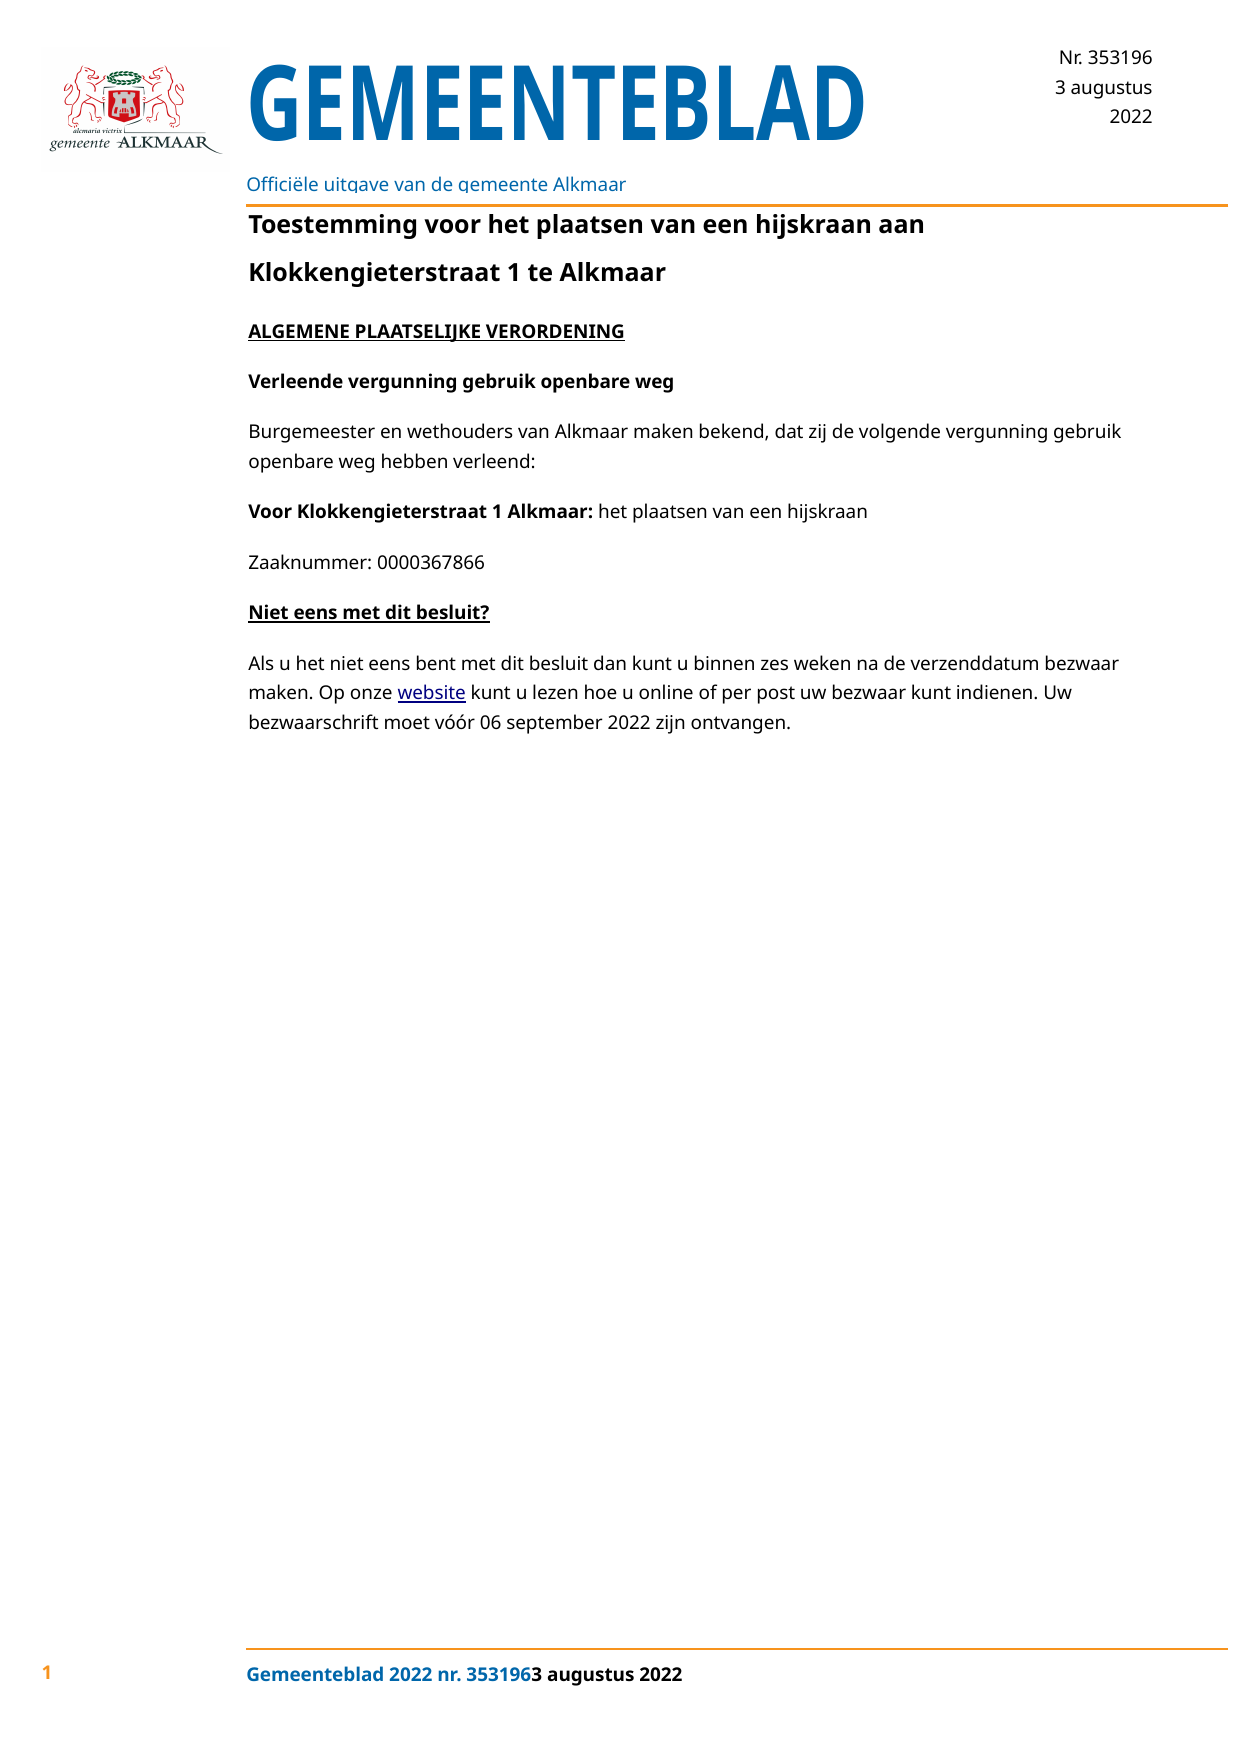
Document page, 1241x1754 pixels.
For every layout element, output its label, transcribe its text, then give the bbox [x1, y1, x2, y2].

picture [41, 47, 231, 172]
text Zaaknummer: 0000367866 [248, 549, 1152, 575]
text Als u het niet eens bent met dit besluit dan kunt u binnen zes weken na de verzenddatum bezwaar maken. Op onze website kunt u lezen hoe u online of per post uw bezwaar kunt indienen. Uw bezwaarschrift moet vóór 06 september 2022 zijn ontvangen. [248, 650, 1152, 735]
text Niet eens met dit besluit? [248, 599, 1152, 625]
text Burgemeester en wethouders van Alkmaar maken bekend, dat zij de volgende vergunning gebruik openbare weg hebben verleend: [248, 419, 1152, 474]
text Voor Klokkengieterstraat 1 Alkmaar: het plaatsen van een hijskraan [248, 499, 1152, 524]
text ALGEMENE PLAATSELIJKE VERORDENING [248, 318, 1152, 344]
text Verleende vergunning gebruik openbare weg [248, 368, 1152, 394]
text Toestemming voor het plaatsen van een hijskraan aan Klokkengieterstraat 1 te Alkmaar [248, 207, 1152, 288]
